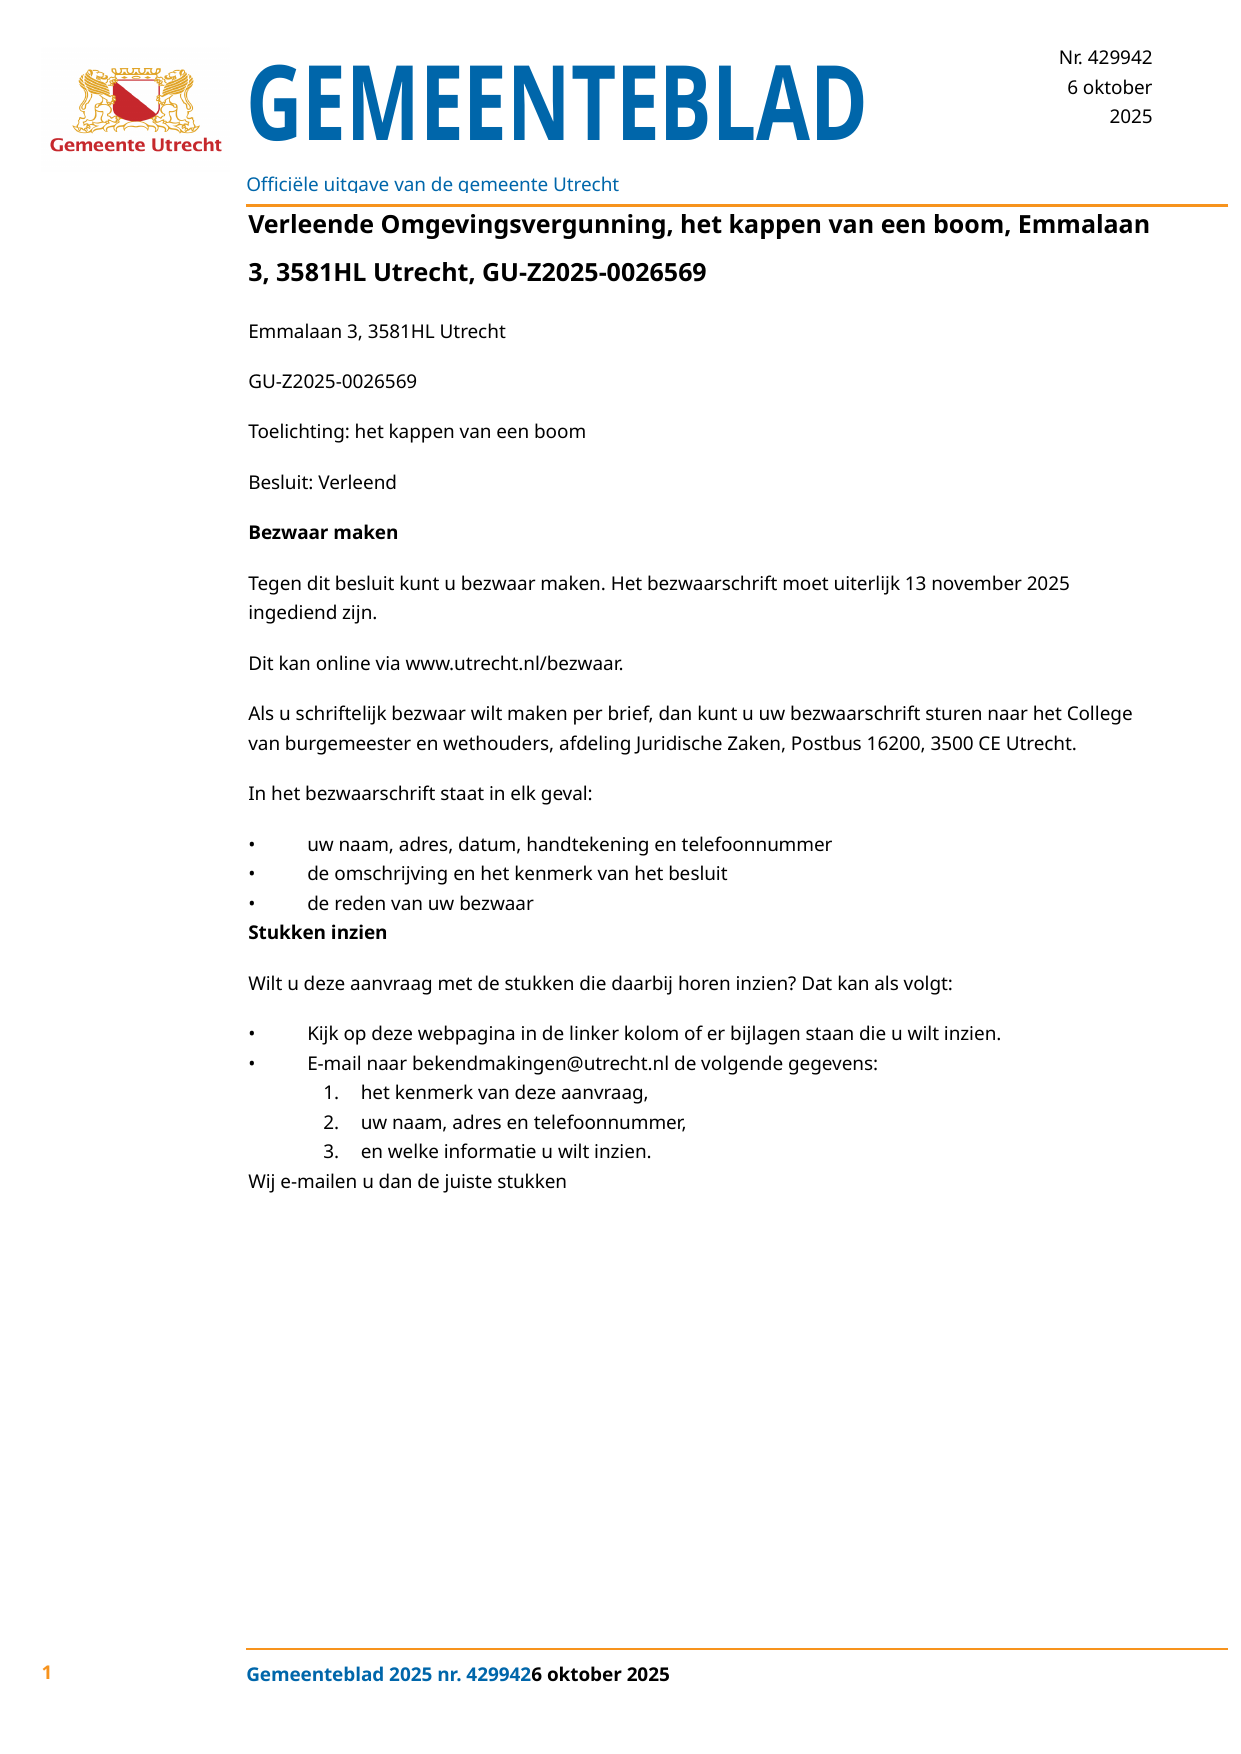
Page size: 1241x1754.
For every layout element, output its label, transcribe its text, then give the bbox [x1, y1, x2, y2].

text Verleende Omgevingsvergunning, het kappen van een boom, Emmalaan 3, 3581HL Utrecht, GU-Z2025-0026569 [248, 207, 1152, 288]
list Kijk op deze webpagina in de linker kolom of er bijlagen staan die u wilt inzien. [248, 1020, 1152, 1046]
text Wij e-mailen u dan de juiste stukken [248, 1168, 1152, 1194]
text Toelichting: het kappen van een boom [248, 419, 1152, 444]
list uw naam, adres en telefoonnummer, [323, 1109, 1152, 1135]
list de omschrijving en het kenmerk van het besluit [248, 860, 1152, 886]
text Wilt u deze aanvraag met de stukken die daarbij horen inzien? Dat kan als volgt: [248, 970, 1152, 996]
text Emmalaan 3, 3581HL Utrecht [248, 318, 1152, 344]
list de reden van uw bezwaar [248, 890, 1152, 916]
text Bezwaar maken [248, 519, 1152, 545]
picture [41, 47, 231, 172]
text Als u schriftelijk bezwaar wilt maken per brief, dan kunt u uw bezwaarschrift sturen naar het College van burgemeester en wethouders, afdeling Juridische Zaken, Postbus 16200, 3500 CE Utrecht. [248, 700, 1152, 756]
text Besluit: Verleend [248, 469, 1152, 495]
text Stukken inzien [248, 919, 1152, 945]
text GU-Z2025-0026569 [248, 368, 1152, 394]
list en welke informatie u wilt inzien. [323, 1139, 1152, 1164]
text Tegen dit besluit kunt u bezwaar maken. Het bezwaarschrift moet uiterlijk 13 november 2025 ingediend zijn. [248, 570, 1152, 625]
list uw naam, adres, datum, handtekening en telefoonnummer [248, 831, 1152, 857]
text In het bezwaarschrift staat in elk geval: [248, 780, 1152, 806]
list E-mail naar bekendmakingen@utrecht.nl de volgende gegevens: [248, 1050, 1152, 1076]
list het kenmerk van deze aanvraag, [323, 1079, 1152, 1105]
text Dit kan online via www.utrecht.nl/bezwaar. [248, 650, 1152, 676]
